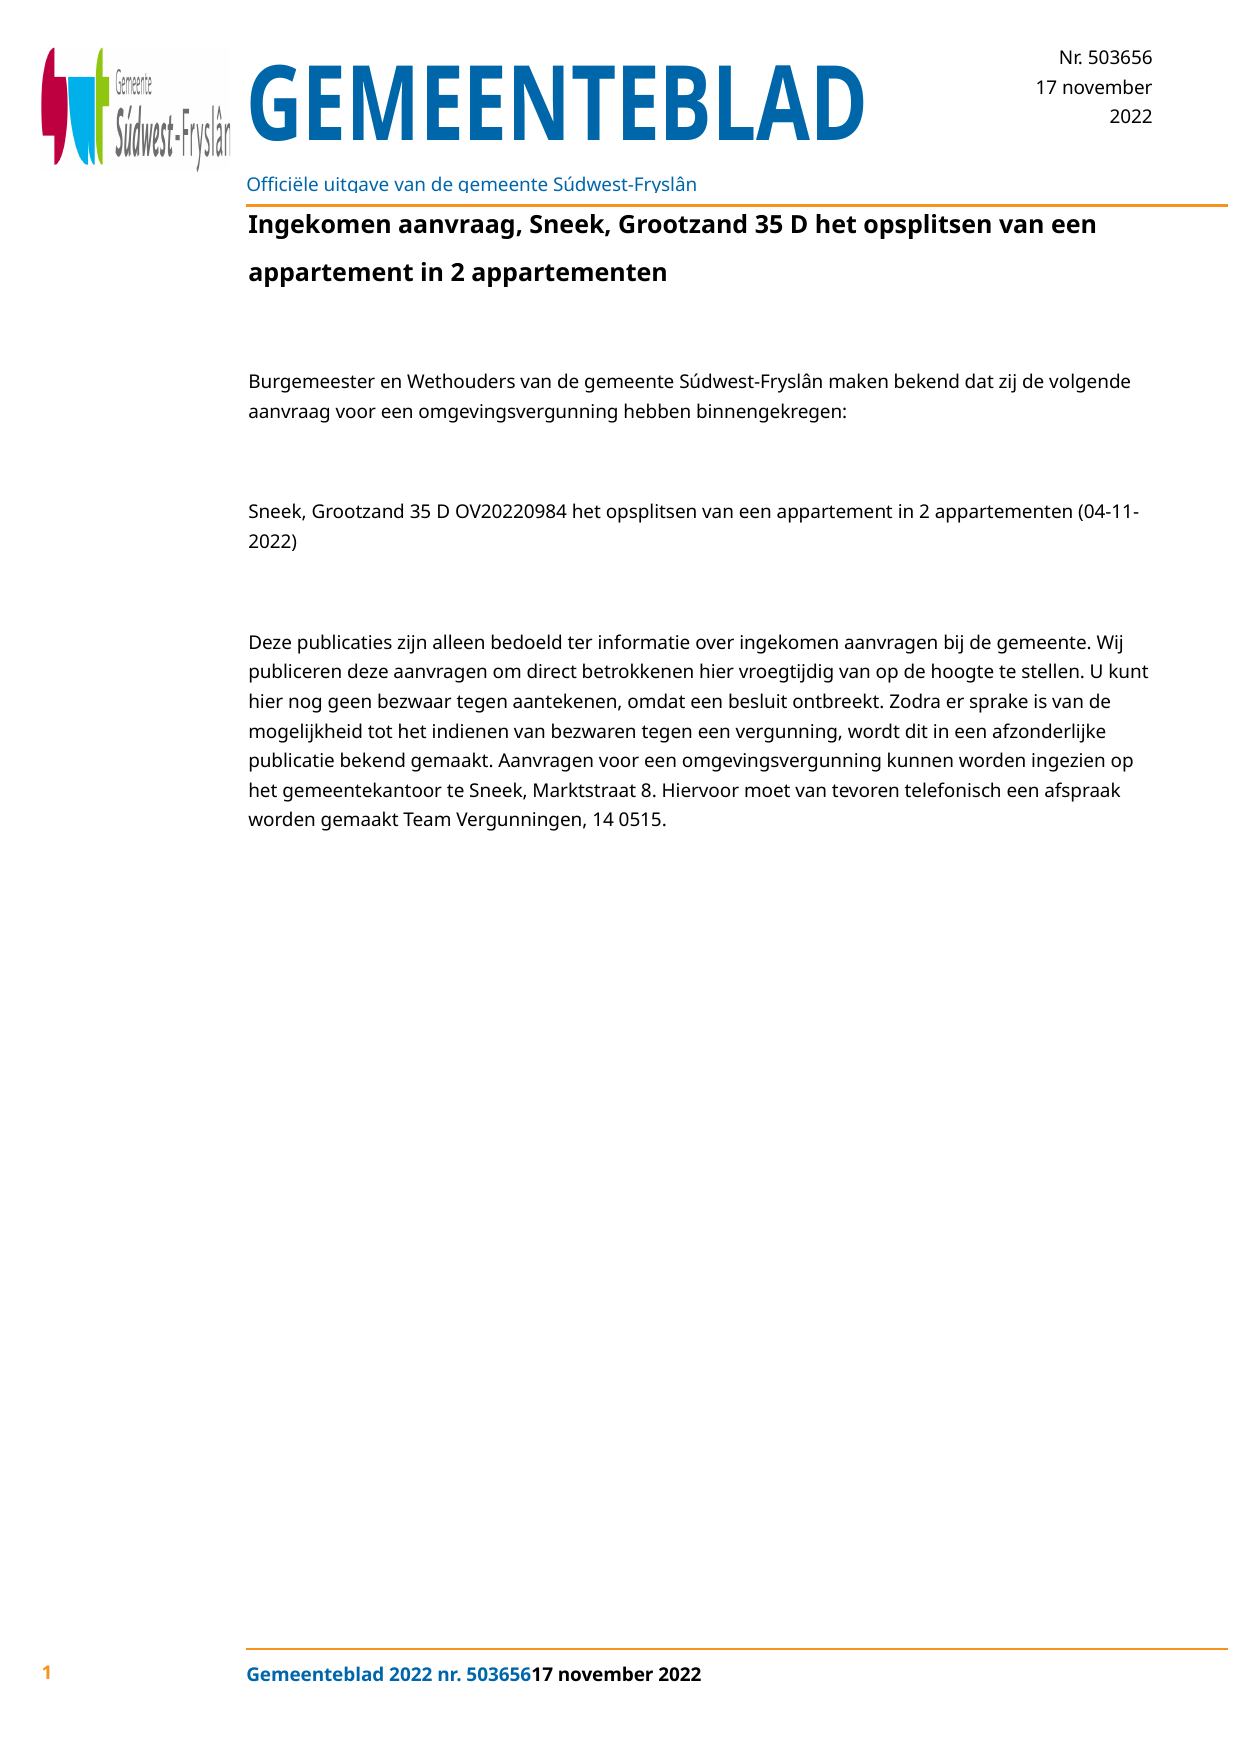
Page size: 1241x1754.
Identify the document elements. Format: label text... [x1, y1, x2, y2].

text Deze publicaties zijn alleen bedoeld ter informatie over ingekomen aanvragen bij de gemeente. Wij publiceren deze aanvragen om direct betrokkenen hier vroegtijdig van op de hoogte te stellen. U kunt hier nog geen bezwaar tegen aantekenen, omdat een besluit ontbreekt. Zodra er sprake is van de mogelijkheid tot het indienen van bezwaren tegen een vergunning, wordt dit in een afzonderlijke publicatie bekend gemaakt. Aanvragen voor een omgevingsvergunning kunnen worden ingezien op het gemeentekantoor te Sneek, Marktstraat 8. Hiervoor moet van tevoren telefonisch een afspraak worden gemaakt Team Vergunningen, 14 0515. [248, 629, 1152, 832]
picture [41, 47, 231, 172]
text Ingekomen aanvraag, Sneek, Grootzand 35 D het opsplitsen van een appartement in 2 appartementen [248, 207, 1152, 288]
text Sneek, Grootzand 35 D OV20220984 het opsplitsen van een appartement in 2 appartementen (04-11-2022) [248, 499, 1152, 554]
text Burgemeester en Wethouders van de gemeente Súdwest-Fryslân maken bekend dat zij de volgende aanvraag voor een omgevingsvergunning hebben binnengekregen: [248, 368, 1152, 424]
